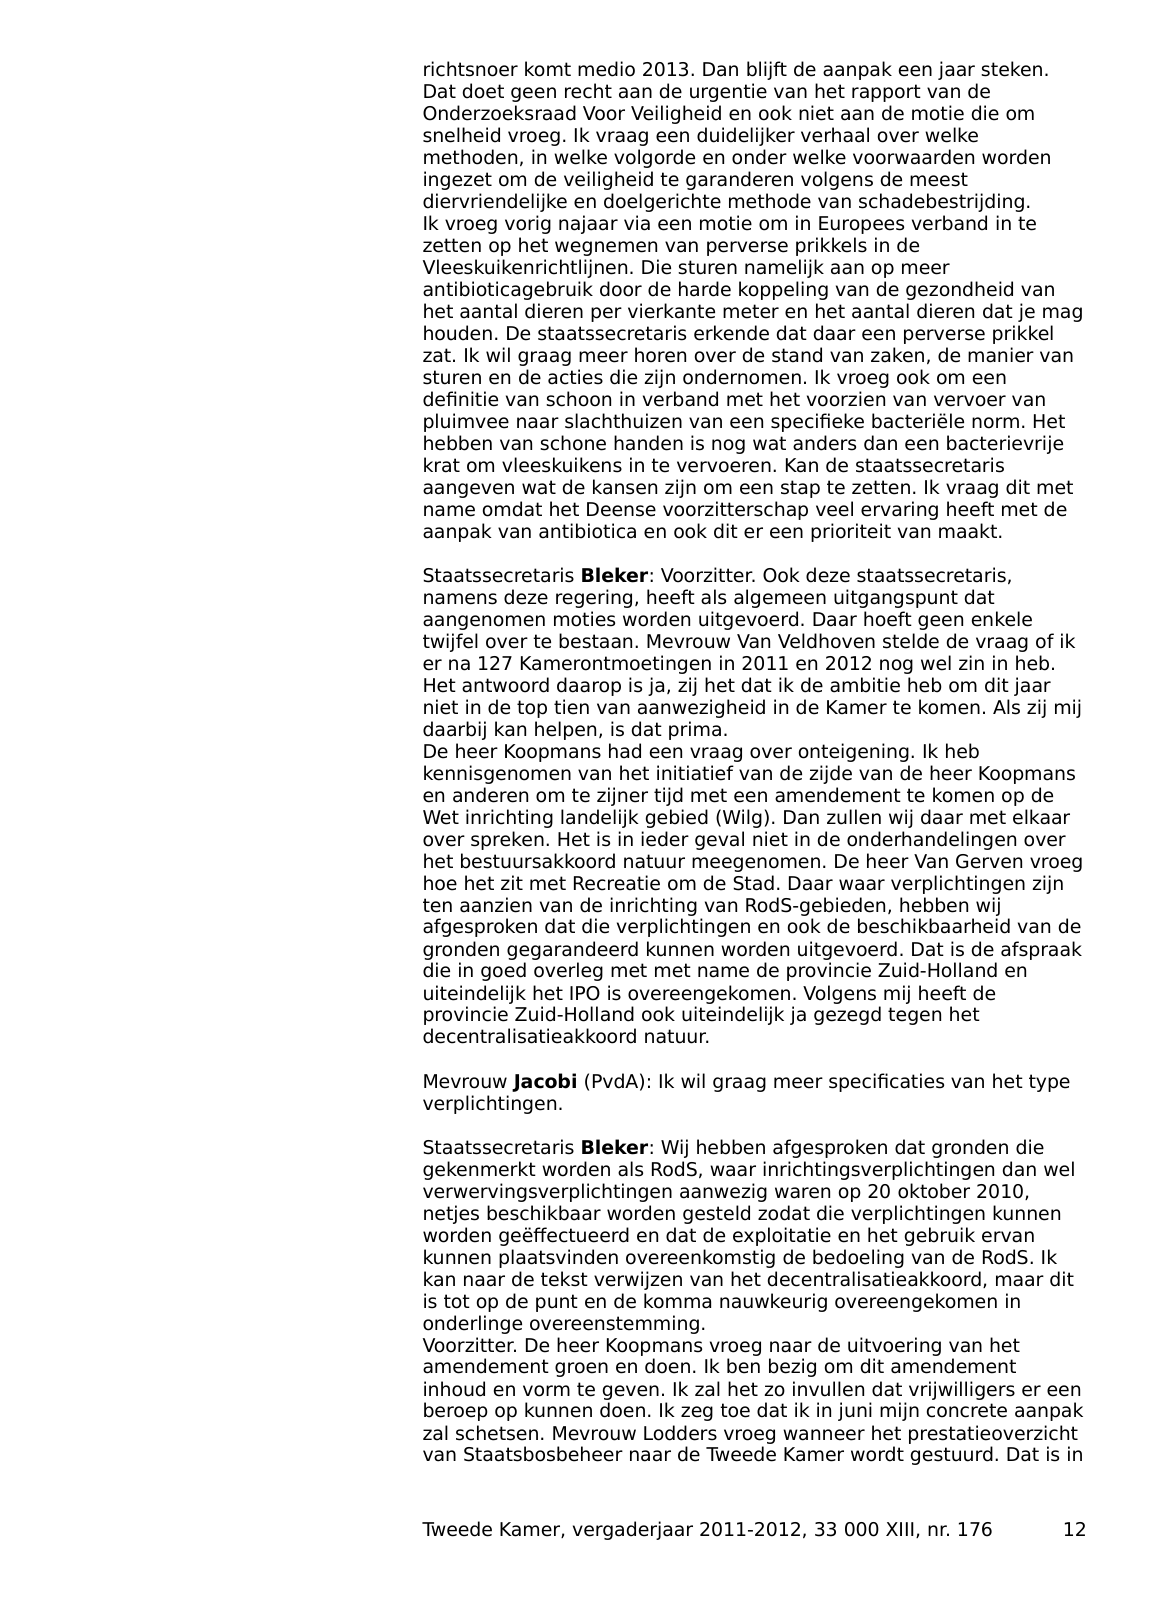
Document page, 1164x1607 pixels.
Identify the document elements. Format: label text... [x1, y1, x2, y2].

text richtsnoer komt medio 2013. Dan blijft de aanpak een jaar steken. Dat doet geen recht aan de urgentie van het rapport van de Onderzoeksraad Voor Veiligheid en ook niet aan de motie die om snelheid vroeg. Ik vraag een duidelijker verhaal over welke methoden, in welke volgorde en onder welke voorwaarden worden ingezet om de veiligheid te garanderen volgens de meest diervriendelijke en doelgerichte methode van schadebestrijding. [422, 59, 1087, 213]
text Staatssecretaris Bleker: Voorzitter. Ook deze staatssecretaris, namens deze regering, heeft als algemeen uitgangspunt dat aangenomen moties worden uitgevoerd. Daar hoeft geen enkele twijfel over te bestaan. Mevrouw Van Veldhoven stelde de vraag of ik er na 127 Kamerontmoetingen in 2011 en 2012 nog wel zin in heb. Het antwoord daarop is ja, zij het dat ik de ambitie heb om dit jaar niet in de top tien van aanwezigheid in de Kamer te komen. Als zij mij daarbij kan helpen, is dat prima. [422, 565, 1087, 741]
text Staatssecretaris Bleker: Wij hebben afgesproken dat gronden die gekenmerkt worden als RodS, waar inrichtingsverplichtingen dan wel verwervingsverplichtingen aanwezig waren op 20 oktober 2010, netjes beschikbaar worden gesteld zodat die verplichtingen kunnen worden geëffectueerd en dat de exploitatie en het gebruik ervan kunnen plaatsvinden overeenkomstig de bedoeling van de RodS. Ik kan naar de tekst verwijzen van het decentralisatieakkoord, maar dit is tot op de punt en de komma nauwkeurig overeengekomen in onderlinge overeenstemming. [422, 1137, 1087, 1334]
text Ik vroeg vorig najaar via een motie om in Europees verband in te zetten op het wegnemen van perverse prikkels in de Vleeskuikenrichtlijnen. Die sturen namelijk aan op meer antibioticagebruik door de harde koppeling van de gezondheid van het aantal dieren per vierkante meter en het aantal dieren dat je mag houden. De staatssecretaris erkende dat daar een perverse prikkel zat. Ik wil graag meer horen over de stand van zaken, de manier van sturen en de acties die zijn ondernomen. Ik vroeg ook om een definitie van schoon in verband met het voorzien van vervoer van pluimvee naar slachthuizen van een specifieke bacteriële norm. Het hebben van schone handen is nog wat anders dan een bacterievrije krat om vleeskuikens in te vervoeren. Kan de staatssecretaris aangeven wat de kansen zijn om een stap te zetten. Ik vraag dit met name omdat het Deense voorzitterschap veel ervaring heeft met de aanpak van antibiotica en ook dit er een prioriteit van maakt. [422, 213, 1087, 543]
text De heer Koopmans had een vraag over onteigening. Ik heb kennisgenomen van het initiatief van de zijde van de heer Koopmans en anderen om te zijner tijd met een amendement te komen op de Wet inrichting landelijk gebied (Wilg). Dan zullen wij daar met elkaar over spreken. Het is in ieder geval niet in de onderhandelingen over het bestuursakkoord natuur meegenomen. De heer Van Gerven vroeg hoe het zit met Recreatie om de Stad. Daar waar verplichtingen zijn ten aanzien van de inrichting van RodS-gebieden, hebben wij afgesproken dat die verplichtingen en ook de beschikbaarheid van de gronden gegarandeerd kunnen worden uitgevoerd. Dat is de afspraak die in goed overleg met met name de provincie Zuid-Holland en uiteindelijk het IPO is overeengekomen. Volgens mij heeft de provincie Zuid-Holland ook uiteindelijk ja gezegd tegen het decentralisatieakkoord natuur. [422, 741, 1087, 1048]
text Voorzitter. De heer Koopmans vroeg naar de uitvoering van het amendement groen en doen. Ik ben bezig om dit amendement inhoud en vorm te geven. Ik zal het zo invullen dat vrijwilligers er een beroep op kunnen doen. Ik zeg toe dat ik in juni mijn concrete aanpak zal schetsen. Mevrouw Lodders vroeg wanneer het prestatieoverzicht van Staatsbosbeheer naar de Tweede Kamer wordt gestuurd. Dat is in [422, 1334, 1087, 1466]
text Mevrouw Jacobi (PvdA): Ik wil graag meer specificaties van het type verplichtingen. [422, 1071, 1087, 1114]
